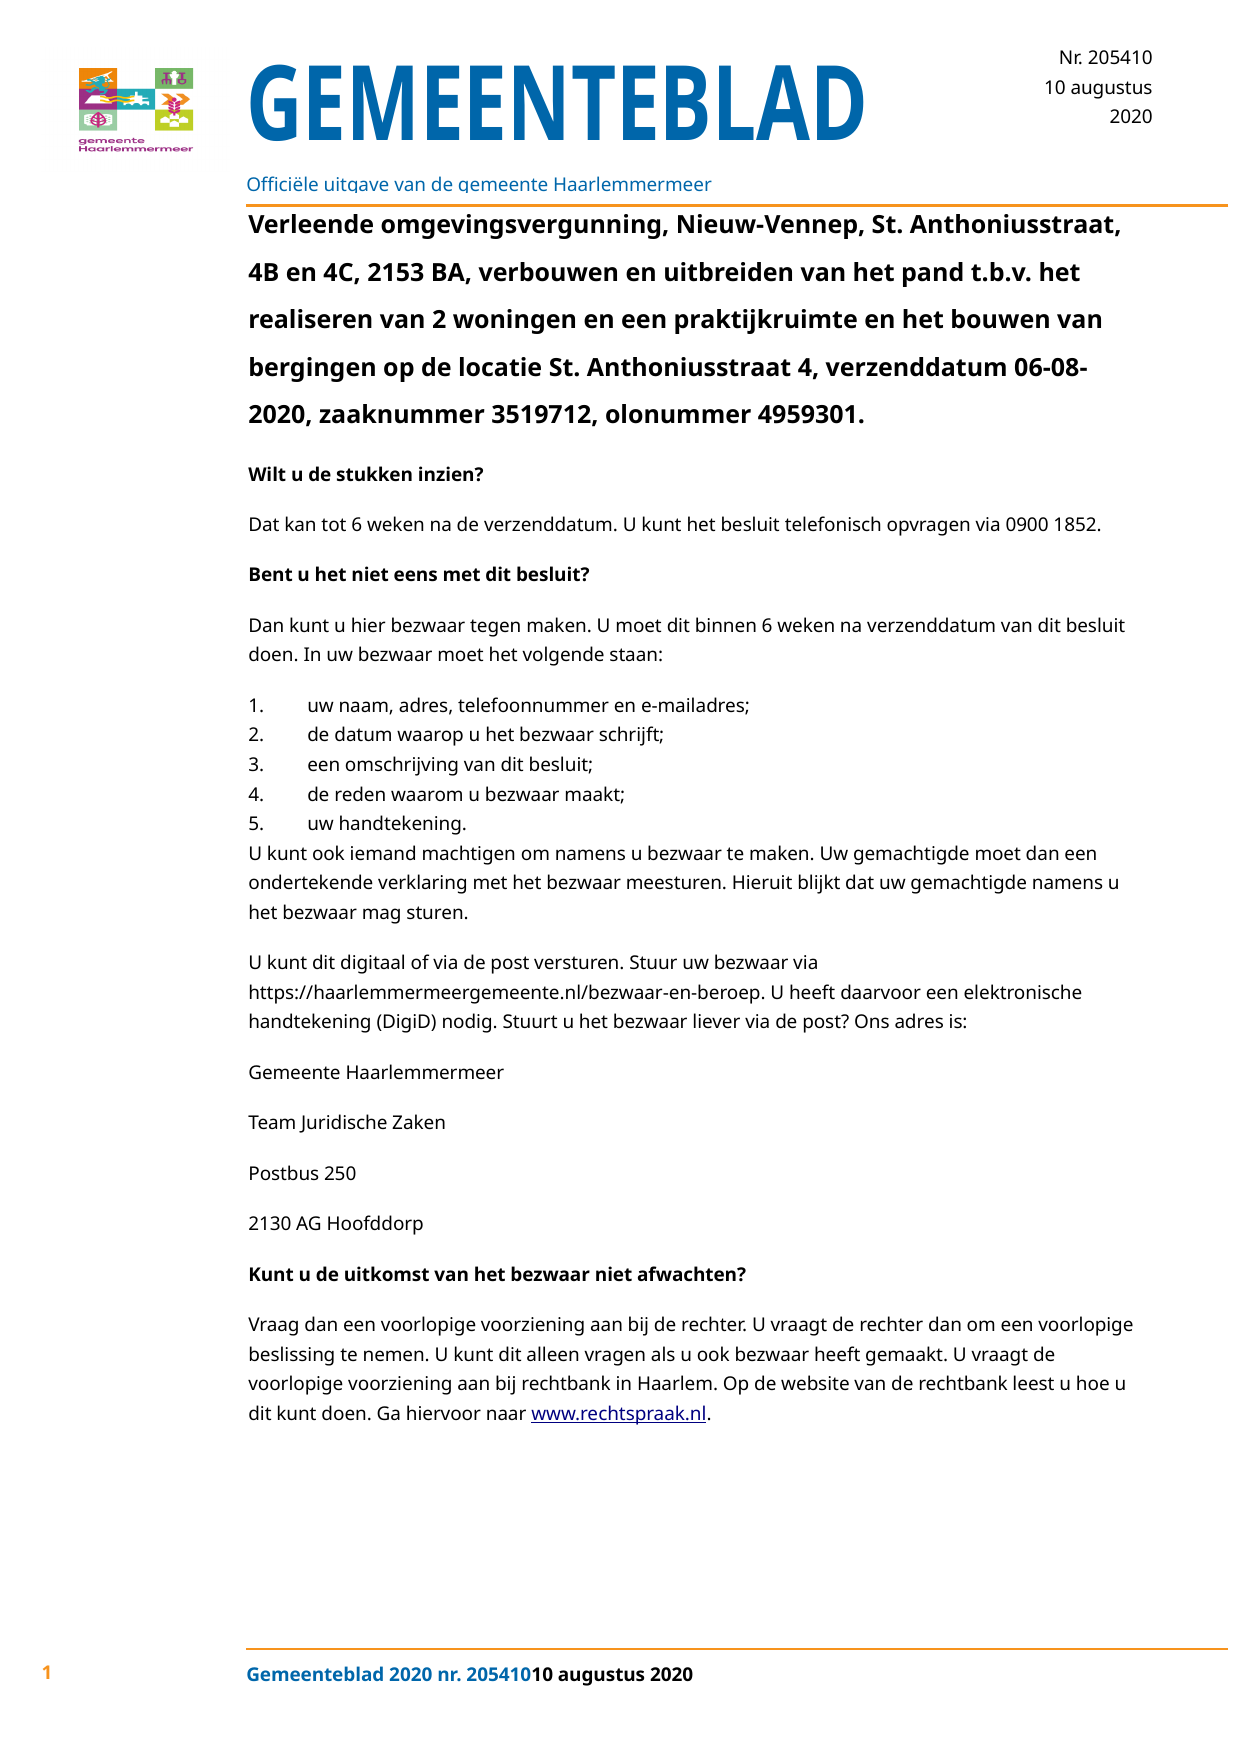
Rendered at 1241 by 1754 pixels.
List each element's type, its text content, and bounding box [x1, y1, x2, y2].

text 2130 AG Hoofddorp [248, 1210, 1152, 1236]
picture [41, 47, 231, 172]
text U kunt ook iemand machtigen om namens u bezwaar te maken. Uw gemachtigde moet dan een ondertekende verklaring met het bezwaar meesturen. Hieruit blijkt dat uw gemachtigde namens u het bezwaar mag sturen. [248, 840, 1152, 925]
text Dan kunt u hier bezwaar tegen maken. U moet dit binnen 6 weken na verzenddatum van dit besluit doen. In uw bezwaar moet het volgende staan: [248, 612, 1152, 667]
text Vraag dan een voorlopige voorziening aan bij de rechter. U vraagt de rechter dan om een voorlopige beslissing te nemen. U kunt dit alleen vragen als u ook bezwaar heeft gemaakt. U vraagt de voorlopige voorziening aan bij rechtbank in Haarlem. Op de website van de rechtbank leest u hoe u dit kunt doen. Ga hiervoor naar www.rechtspraak.nl. [248, 1311, 1152, 1426]
text Dat kan tot 6 weken na de verzenddatum. U kunt het besluit telefonisch opvragen via 0900 1852. [248, 511, 1152, 537]
text Team Juridische Zaken [248, 1109, 1152, 1135]
text Kunt u de uitkomst van het bezwaar niet afwachten? [248, 1261, 1152, 1286]
list uw naam, adres, telefoonnummer en e-mailadres; [248, 692, 1152, 718]
list de reden waarom u bezwaar maakt; [248, 781, 1152, 806]
list uw handtekening. [248, 810, 1152, 836]
list een omschrijving van dit besluit; [248, 751, 1152, 777]
text U kunt dit digitaal of via de post versturen. Stuur uw bezwaar via https://haarlemmermeergemeente.nl/bezwaar-en-beroep. U heeft daarvoor een elektronische handtekening (DigiD) nodig. Stuurt u het bezwaar liever via de post? Ons adres is: [248, 949, 1152, 1034]
text Gemeente Haarlemmermeer [248, 1059, 1152, 1085]
text Verleende omgevingsvergunning, Nieuw-Vennep, St. Anthoniusstraat, 4B en 4C, 2153 BA, verbouwen en uitbreiden van het pand t.b.v. het realiseren van 2 woningen en een praktijkruimte en het bouwen van bergingen op de locatie St. Anthoniusstraat 4, verzenddatum 06-08-2020, zaaknummer 3519712, olonummer 4959301. [248, 207, 1152, 431]
text Bent u het niet eens met dit besluit? [248, 562, 1152, 587]
text Wilt u de stukken inzien? [248, 461, 1152, 486]
list de datum waarop u het bezwaar schrijft; [248, 722, 1152, 747]
text Postbus 250 [248, 1160, 1152, 1186]
